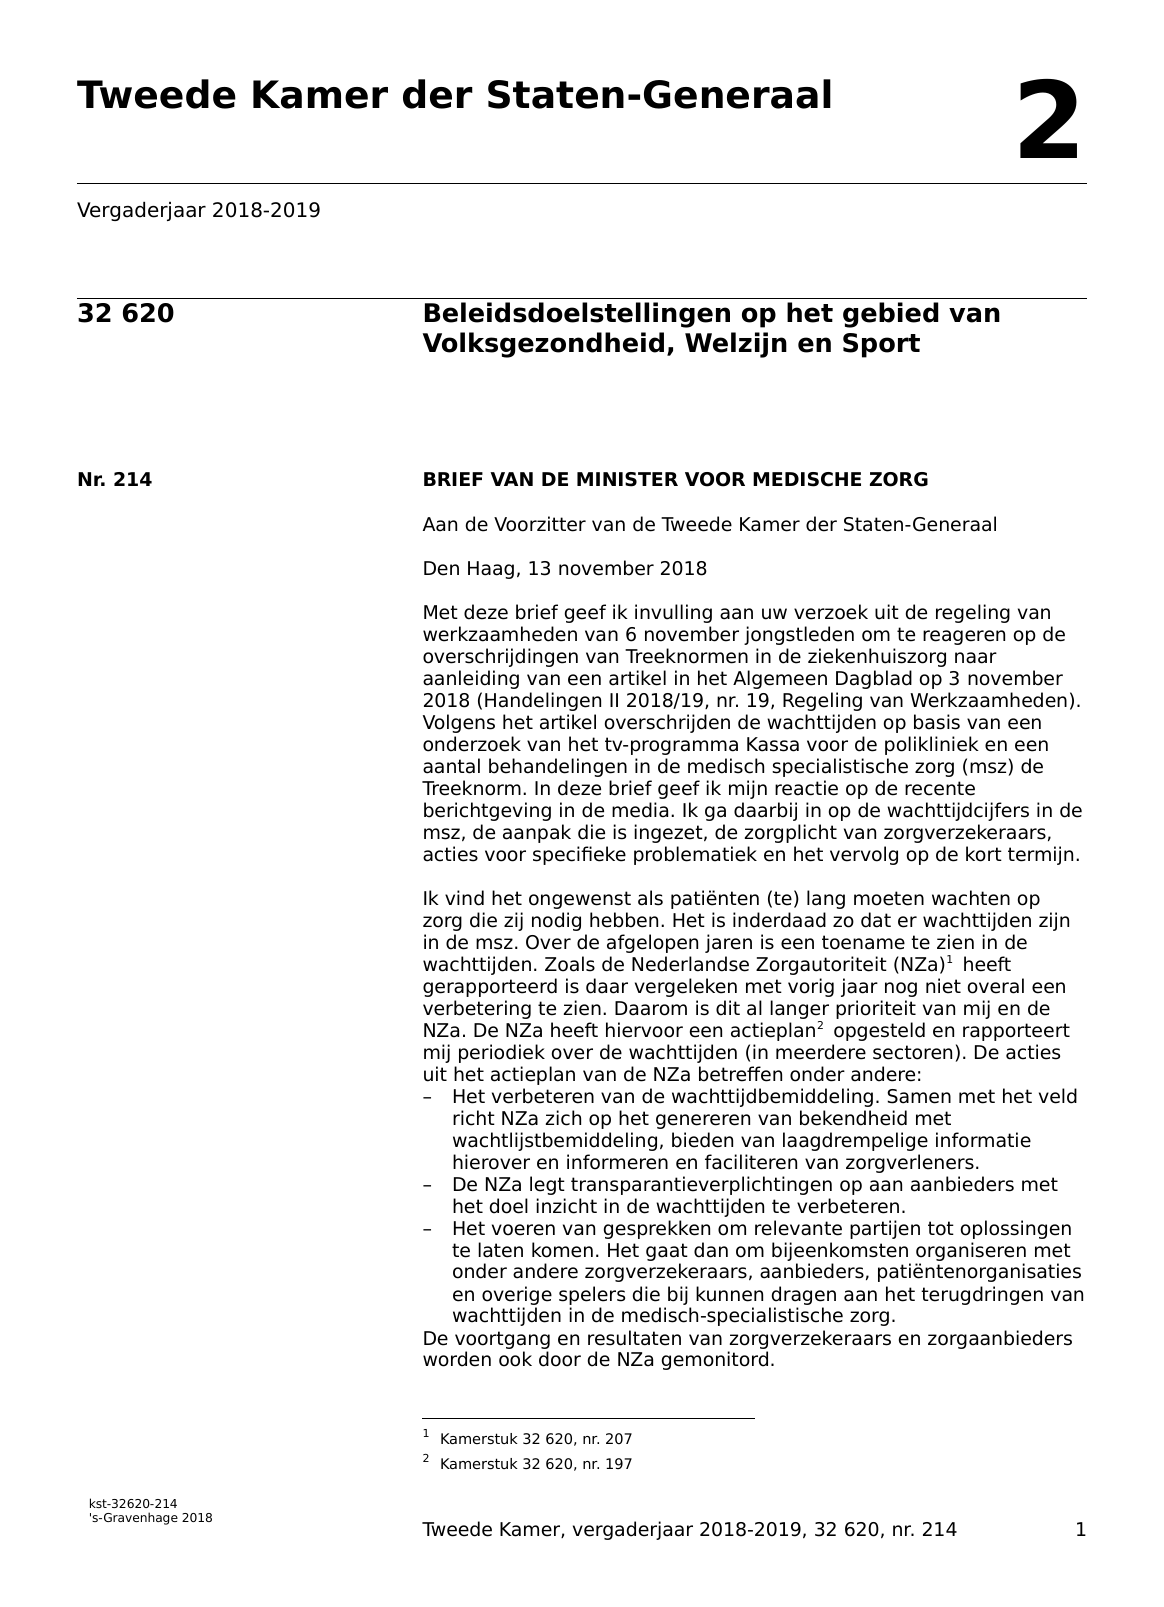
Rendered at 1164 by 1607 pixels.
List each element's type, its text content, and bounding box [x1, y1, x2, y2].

text Kamerstuk 32 620, nr. 207 [422, 1427, 1087, 1449]
subtitle 32 620 Beleidsdoelstellingen op het gebied van Volksgezondheid, Welzijn en Sport [77, 299, 1087, 358]
text – De NZa legt transparantieverplichtingen op aan aanbieders met het doel inzicht in de wachttijden te verbeteren. [422, 1173, 1087, 1217]
subtitle Nr. 214 BRIEF VAN DE MINISTER VOOR MEDISCHE ZORG [77, 469, 1087, 491]
text – Het verbeteren van de wachttijdbemiddeling. Samen met het veld richt NZa zich op het genereren van bekendheid met wachtlijstbemiddeling, bieden van laagdrempelige informatie hierover en informeren en faciliteren van zorgverleners. [422, 1086, 1087, 1173]
text 's-Gravenhage 2018 [88, 1511, 323, 1525]
text kst-32620-214 [88, 1497, 323, 1511]
text Met deze brief geef ik invulling aan uw verzoek uit de regeling van werkzaamheden van 6 november jongstleden om te reageren op de overschrijdingen van Treeknormen in de ziekenhuiszorg naar aanleiding van een artikel in het Algemeen Dagblad op 3 november 2018 (Handelingen II 2018/19, nr. 19, Regeling van Werkzaamheden). Volgens het artikel overschrijden de wachttijden op basis van een onderzoek van het tv-programma Kassa voor de polikliniek en een aantal behandelingen in de medisch specialistische zorg (msz) de Treeknorm. In deze brief geef ik mijn reactie op de recente berichtgeving in de media. Ik ga daarbij in op de wachttijdcijfers in de msz, de aanpak die is ingezet, de zorgplicht van zorgverzekeraars, acties voor specifieke problematiek en het vervolg op de kort termijn. [422, 602, 1087, 866]
text Kamerstuk 32 620, nr. 197 [422, 1452, 1087, 1474]
text – Het voeren van gesprekken om relevante partijen tot oplossingen te laten komen. Het gaat dan om bijeenkomsten organiseren met onder andere zorgverzekeraars, aanbieders, patiëntenorganisaties en overige spelers die bij kunnen dragen aan het terugdringen van wachttijden in de medisch-specialistische zorg. [422, 1217, 1087, 1327]
table_header 2 [886, 59, 1087, 183]
text Den Haag, 13 november 2018 [422, 558, 1087, 580]
text Ik vind het ongewenst als patiënten (te) lang moeten wachten op zorg die zij nodig hebben. Het is inderdaad zo dat er wachttijden zijn in de msz. Over de afgelopen jaren is een toename te zien in de wachttijden. Zoals de Nederlandse Zorgautoriteit (NZa) heeft gerapporteerd is daar vergeleken met vorig jaar nog niet overal een verbetering te zien. Daarom is dit al langer prioriteit van mij en de NZa. De NZa heeft hiervoor een actieplan opgesteld en rapporteert mij periodiek over de wachttijden (in meerdere sectoren). De acties uit het actieplan van de NZa betreffen onder andere: [422, 888, 1087, 1086]
text Aan de Voorzitter van de Tweede Kamer der Staten-Generaal [422, 513, 1087, 536]
table_cell Vergaderjaar 2018-2019 [77, 184, 1087, 298]
text De voortgang en resultaten van zorgverzekeraars en zorgaanbieders worden ook door de NZa gemonitord. [422, 1327, 1087, 1371]
table_header Tweede Kamer der Staten-Generaal [77, 59, 886, 183]
